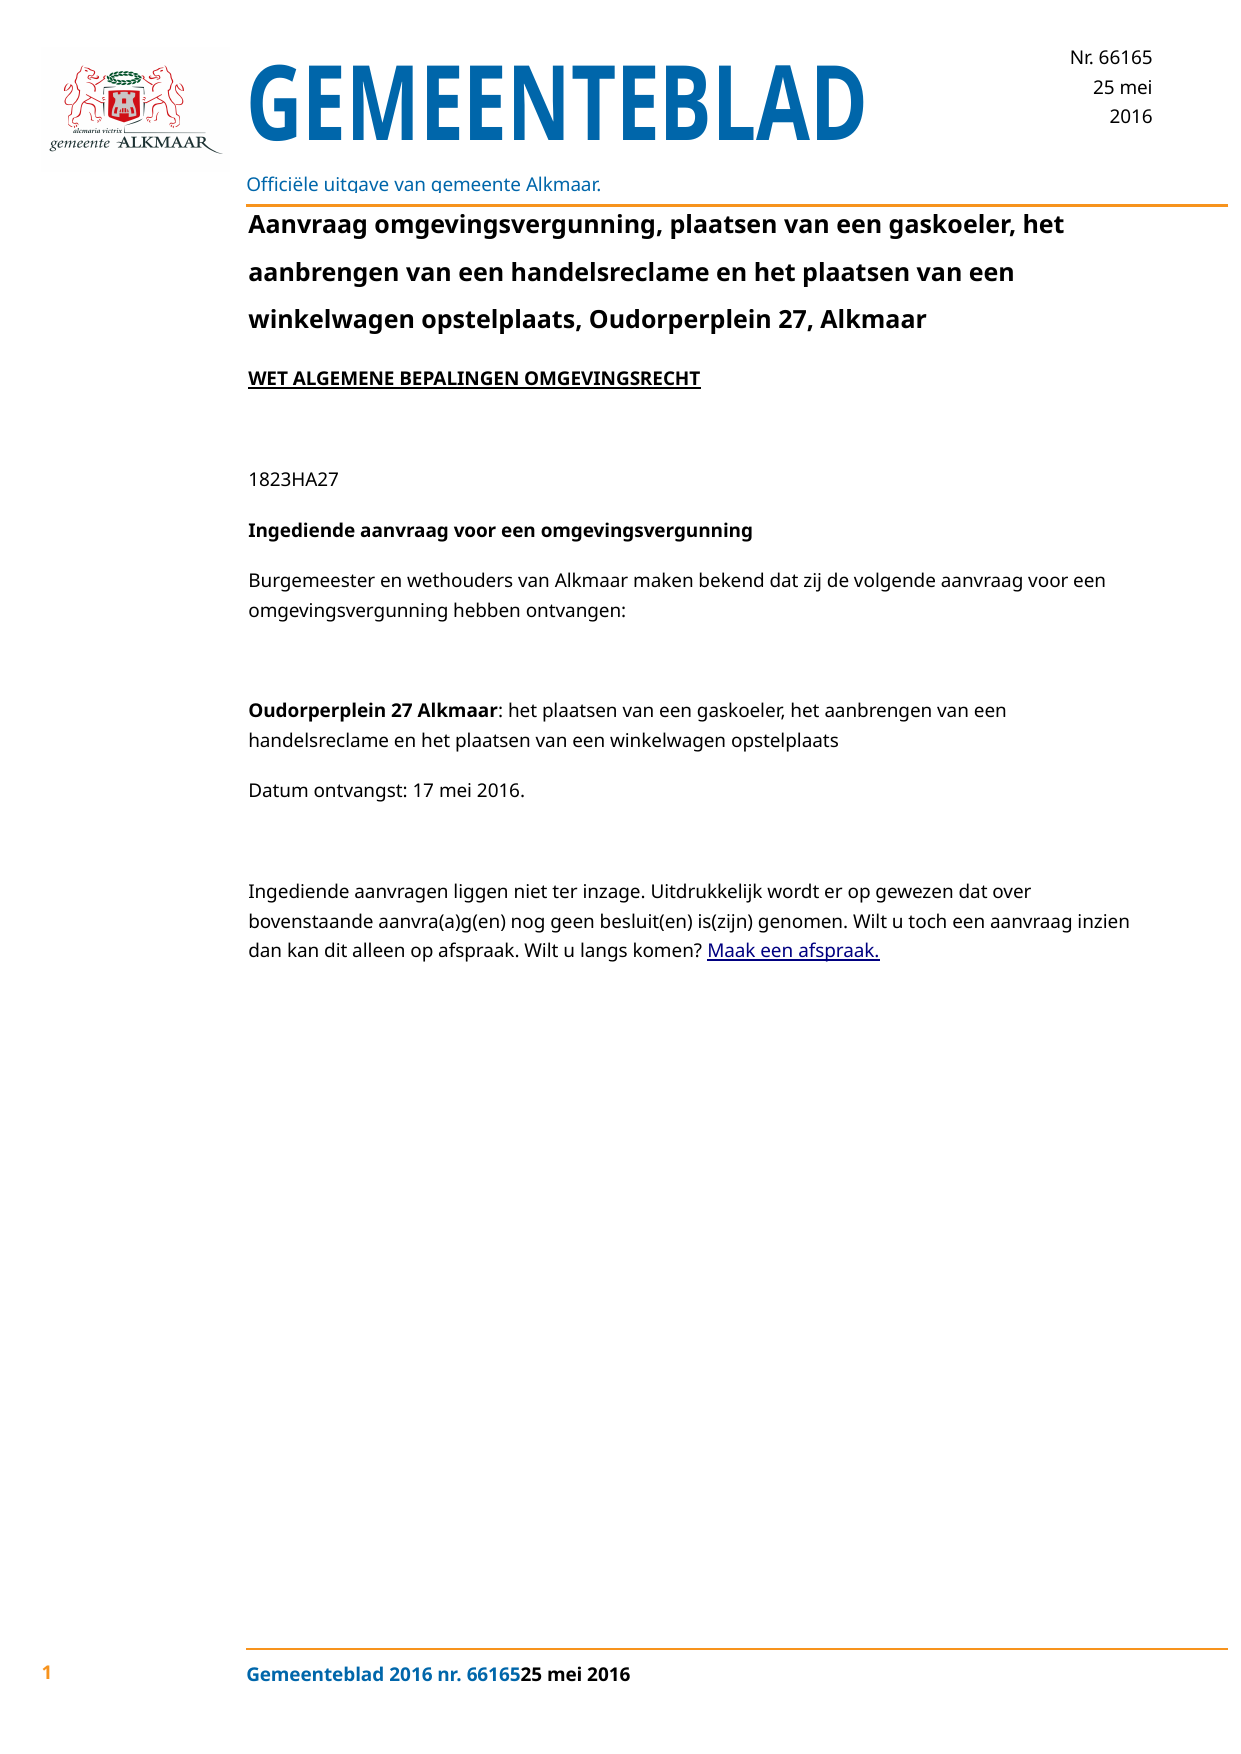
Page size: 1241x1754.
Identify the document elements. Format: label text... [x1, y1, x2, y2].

text Ingediende aanvraag voor een omgevingsvergunning [248, 517, 1152, 542]
text 1823HA27 [248, 466, 1152, 492]
text Burgemeester en wethouders van Alkmaar maken bekend dat zij de volgende aanvraag voor een omgevingsvergunning hebben ontvangen: [248, 567, 1152, 622]
picture [41, 47, 231, 172]
text Oudorperplein 27 Alkmaar: het plaatsen van een gaskoeler, het aanbrengen van een handelsreclame en het plaatsen van een winkelwagen opstelplaats [248, 698, 1152, 753]
text Aanvraag omgevingsvergunning, plaatsen van een gaskoeler, het aanbrengen van een handelsreclame en het plaatsen van een winkelwagen opstelplaats, Oudorperplein 27, Alkmaar [248, 207, 1152, 336]
text Datum ontvangst: 17 mei 2016. [248, 778, 1152, 803]
text WET ALGEMENE BEPALINGEN OMGEVINGSRECHT [248, 366, 1152, 391]
text Ingediende aanvragen liggen niet ter inzage. Uitdrukkelijk wordt er op gewezen dat over bovenstaande aanvra(a)g(en) nog geen besluit(en) is(zijn) genomen. Wilt u toch een aanvraag inzien dan kan dit alleen op afspraak. Wilt u langs komen? Maak een afspraak. [248, 878, 1152, 963]
